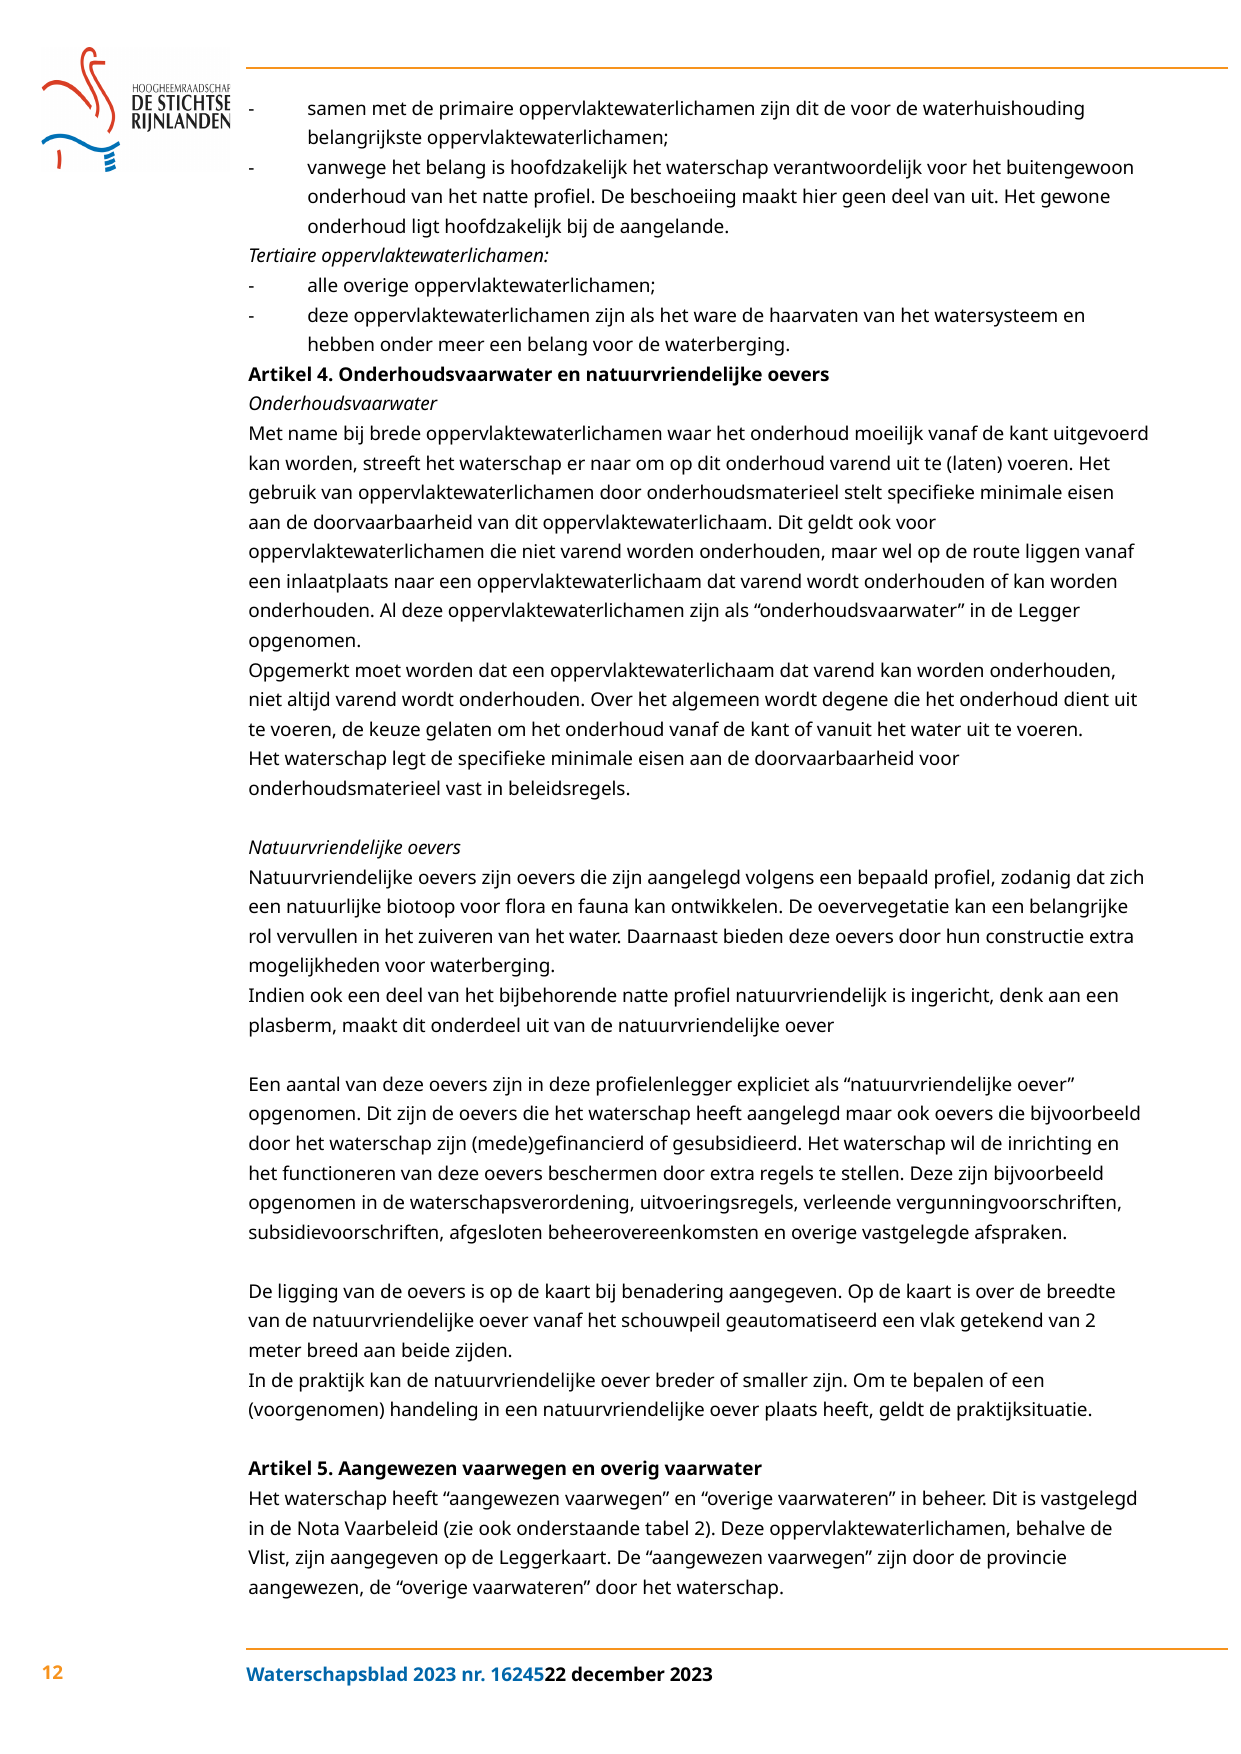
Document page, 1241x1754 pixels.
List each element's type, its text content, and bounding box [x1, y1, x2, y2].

text Artikel 4. Onderhoudsvaarwater en natuurvriendelijke oevers [248, 361, 1152, 387]
text Tertiaire oppervlaktewaterlichamen: [248, 243, 1152, 268]
text Opgemerkt moet worden dat een oppervlaktewaterlichaam dat varend kan worden onderhouden, niet altijd varend wordt onderhouden. Over het algemeen wordt degene die het onderhoud dient uit te voeren, de keuze gelaten om het onderhoud vanaf de kant of vanuit het water uit te voeren. [248, 657, 1152, 742]
text Een aantal van deze oevers zijn in deze profielenlegger expliciet als “natuurvriendelijke oever” opgenomen. Dit zijn de oevers die het waterschap heeft aangelegd maar ook oevers die bijvoorbeeld door het waterschap zijn (mede)gefinancierd of gesubsidieerd. Het waterschap wil de inrichting en het functioneren van deze oevers beschermen door extra regels te stellen. Deze zijn bijvoorbeeld opgenomen in de waterschapsverordening, uitvoeringsregels, verleende vergunningvoorschriften, subsidievoorschriften, afgesloten beheerovereenkomsten en overige vastgelegde afspraken. [248, 1071, 1152, 1245]
text Het waterschap heeft “aangewezen vaarwegen” en “overige vaarwateren” in beheer. Dit is vastgelegd in de Nota Vaarbeleid (zie ook onderstaande tabel 2). Deze oppervlaktewaterlichamen, behalve de Vlist, zijn aangegeven op de Leggerkaart. De “aangewezen vaarwegen” zijn door de provincie aangewezen, de “overige vaarwateren” door het waterschap. [248, 1485, 1152, 1600]
text Natuurvriendelijke oevers [248, 834, 1152, 860]
list vanwege het belang is hoofdzakelijk het waterschap verantwoordelijk voor het buitengewoon onderhoud van het natte profiel. De beschoeiing maakt hier geen deel van uit. Het gewone onderhoud ligt hoofdzakelijk bij de aangelande. [248, 154, 1152, 239]
text Met name bij brede oppervlaktewaterlichamen waar het onderhoud moeilijk vanaf de kant uitgevoerd kan worden, streeft het waterschap er naar om op dit onderhoud varend uit te (laten) voeren. Het gebruik van oppervlaktewaterlichamen door onderhoudsmaterieel stelt specifieke minimale eisen aan de doorvaarbaarheid van dit oppervlaktewaterlichaam. Dit geldt ook voor oppervlaktewaterlichamen die niet varend worden onderhouden, maar wel op de route liggen vanaf een inlaatplaats naar een oppervlaktewaterlichaam dat varend wordt onderhouden of kan worden onderhouden. Al deze oppervlaktewaterlichamen zijn als “onderhoudsvaarwater” in de Legger opgenomen. [248, 420, 1152, 653]
text Het waterschap legt de specifieke minimale eisen aan de doorvaarbaarheid voor onderhoudsmaterieel vast in beleidsregels. [248, 746, 1152, 801]
text In de praktijk kan de natuurvriendelijke oever breder of smaller zijn. Om te bepalen of een (voorgenomen) handeling in een natuurvriendelijke oever plaats heeft, geldt de praktijksituatie. [248, 1367, 1152, 1422]
text Artikel 5. Aangewezen vaarwegen en overig vaarwater [248, 1456, 1152, 1481]
text Onderhoudsvaarwater [248, 391, 1152, 416]
text Natuurvriendelijke oevers zijn oevers die zijn aangelegd volgens een bepaald profiel, zodanig dat zich een natuurlijke biotoop voor flora en fauna kan ontwikkelen. De oevervegetatie kan een belangrijke rol vervullen in het zuiveren van het water. Daarnaast bieden deze oevers door hun constructie extra mogelijkheden voor waterberging. [248, 864, 1152, 978]
list samen met de primaire oppervlaktewaterlichamen zijn dit de voor de waterhuishouding belangrijkste oppervlaktewaterlichamen; [248, 95, 1152, 150]
picture [41, 47, 231, 172]
list alle overige oppervlaktewaterlichamen; [248, 272, 1152, 298]
text De ligging van de oevers is op de kaart bij benadering aangegeven. Op de kaart is over de breedte van de natuurvriendelijke oever vanaf het schouwpeil geautomatiseerd een vlak getekend van 2 meter breed aan beide zijden. [248, 1278, 1152, 1363]
text Indien ook een deel van het bijbehorende natte profiel natuurvriendelijk is ingericht, denk aan een plasberm, maakt dit onderdeel uit van de natuurvriendelijke oever [248, 982, 1152, 1038]
list deze oppervlaktewaterlichamen zijn als het ware de haarvaten van het watersysteem en hebben onder meer een belang voor de waterberging. [248, 302, 1152, 357]
